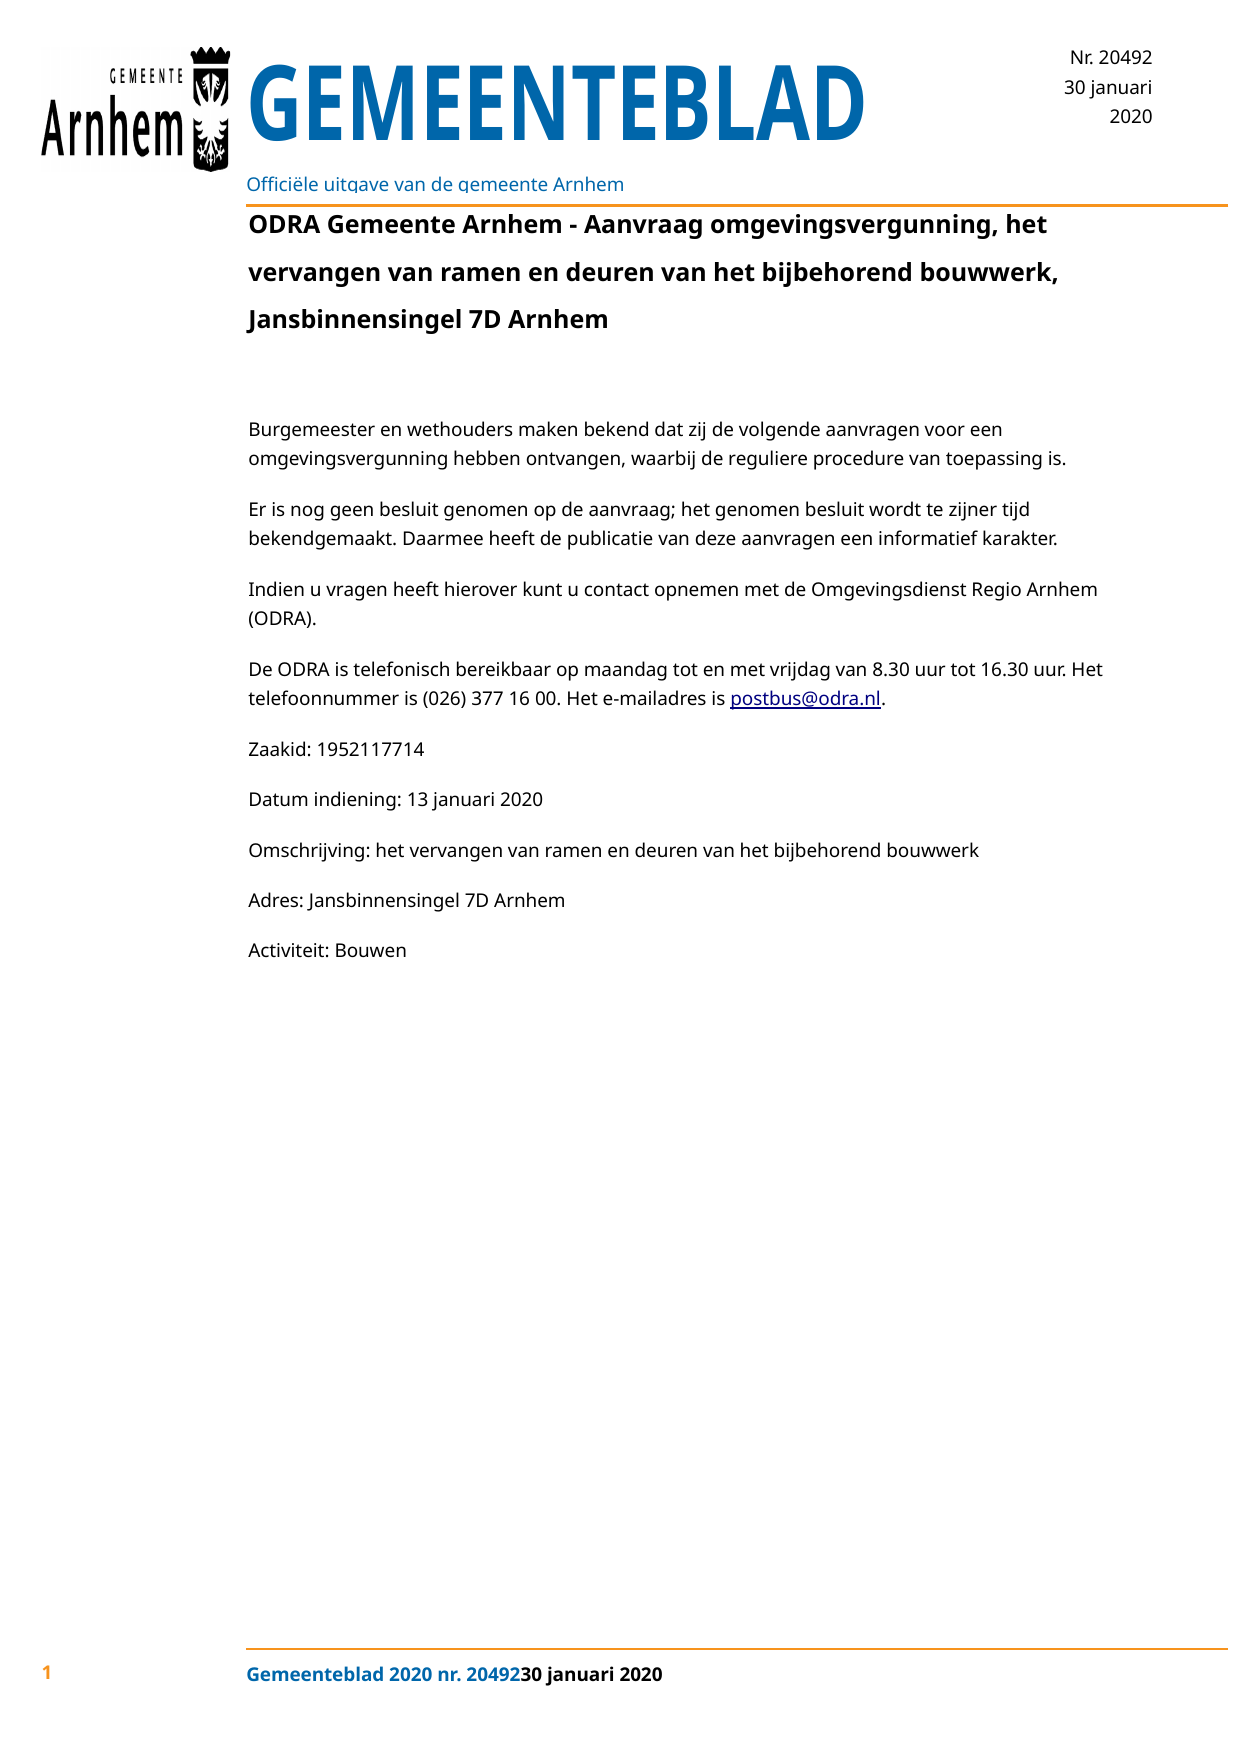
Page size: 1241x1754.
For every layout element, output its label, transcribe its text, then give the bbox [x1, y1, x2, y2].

text Omschrijving: het vervangen van ramen en deuren van het bijbehorend bouwwerk [248, 837, 1152, 862]
text Adres: Jansbinnensingel 7D Arnhem [248, 887, 1152, 913]
text Burgemeester en wethouders maken bekend dat zij de volgende aanvragen voor een omgevingsvergunning hebben ontvangen, waarbij de reguliere procedure van toepassing is. [248, 416, 1152, 471]
picture [41, 47, 231, 172]
text De ODRA is telefonisch bereikbaar op maandag tot en met vrijdag van 8.30 uur tot 16.30 uur. Het telefoonnummer is (026) 377 16 00. Het e-mailadres is postbus@odra.nl. [248, 656, 1152, 711]
text Datum indiening: 13 januari 2020 [248, 786, 1152, 812]
text Zaakid: 1952117714 [248, 736, 1152, 762]
text Activiteit: Bouwen [248, 938, 1152, 963]
text ODRA Gemeente Arnhem - Aanvraag omgevingsvergunning, het vervangen van ramen en deuren van het bijbehorend bouwwerk, Jansbinnensingel 7D Arnhem [248, 207, 1152, 336]
text Er is nog geen besluit genomen op de aanvraag; het genomen besluit wordt te zijner tijd bekendgemaakt. Daarmee heeft de publicatie van deze aanvragen een informatief karakter. [248, 496, 1152, 551]
text Indien u vragen heeft hierover kunt u contact opnemen met de Omgevingsdienst Regio Arnhem (ODRA). [248, 576, 1152, 631]
